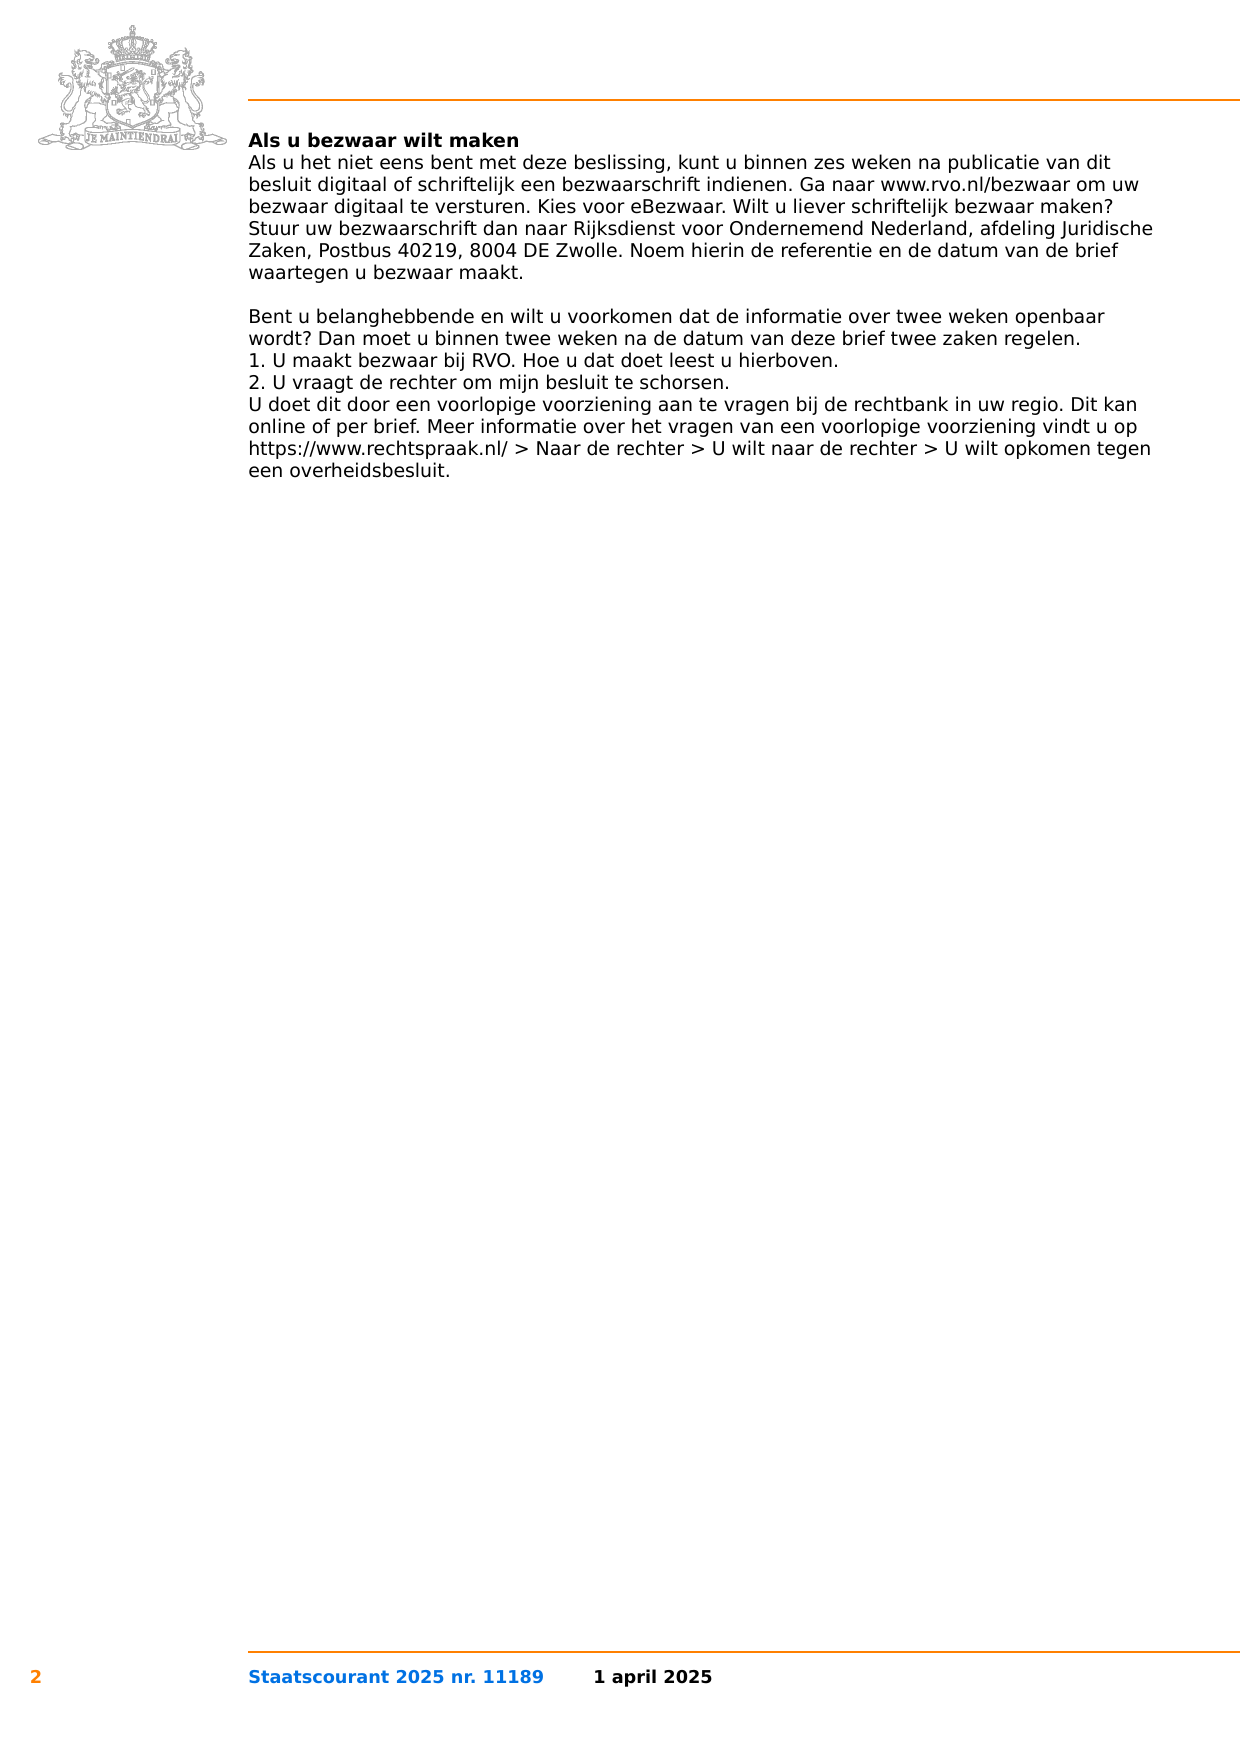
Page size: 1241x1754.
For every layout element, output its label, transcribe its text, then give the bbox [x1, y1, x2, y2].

text U doet dit door een voorlopige voorziening aan te vragen bij de rechtbank in uw regio. Dit kan online of per brief. Meer informatie over het vragen van een voorlopige voorziening vindt u op https://www.rechtspraak.nl/ > Naar de rechter > U wilt naar de rechter > U wilt opkomen tegen een overheidsbesluit. [248, 393, 1163, 481]
text Bent u belanghebbende en wilt u voorkomen dat de informatie over twee weken openbaar wordt? Dan moet u binnen twee weken na de datum van deze brief twee zaken regelen. [248, 306, 1163, 349]
picture [38, 25, 227, 150]
text Als u bezwaar wilt maken [248, 130, 1163, 152]
text 1. U maakt bezwaar bij RVO. Hoe u dat doet leest u hierboven. [248, 349, 1163, 372]
text Als u het niet eens bent met deze beslissing, kunt u binnen zes weken na publicatie van dit besluit digitaal of schriftelijk een bezwaarschrift indienen. Ga naar www.rvo.nl/bezwaar om uw bezwaar digitaal te versturen. Kies voor eBezwaar. Wilt u liever schriftelijk bezwaar maken? Stuur uw bezwaarschrift dan naar Rijksdienst voor Ondernemend Nederland, afdeling Juridische Zaken, Postbus 40219, 8004 DE Zwolle. Noem hierin de referentie en de datum van de brief waartegen u bezwaar maakt. [248, 152, 1163, 284]
text 2. U vraagt de rechter om mijn besluit te schorsen. [248, 372, 1163, 393]
